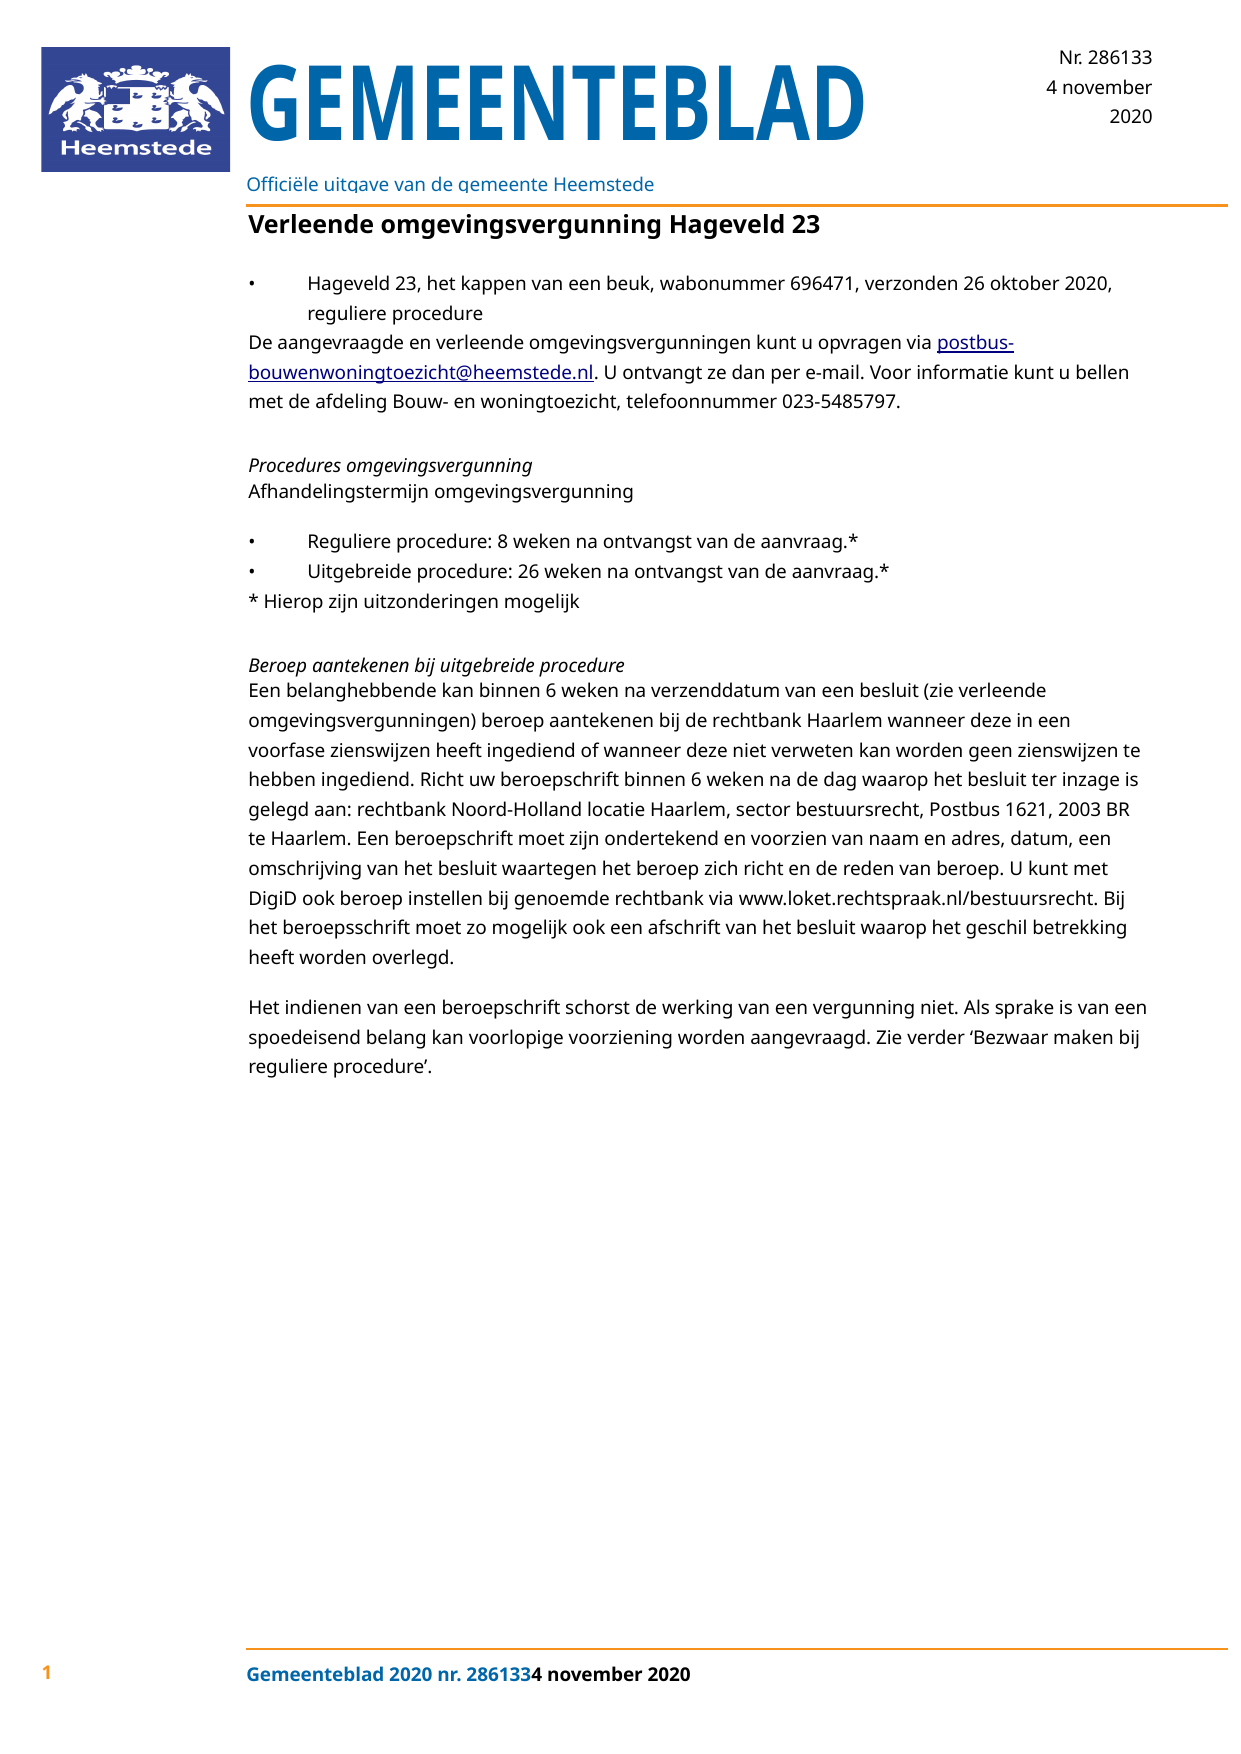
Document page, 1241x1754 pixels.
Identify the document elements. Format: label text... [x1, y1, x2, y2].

text Afhandelingstermijn omgevingsvergunning [248, 478, 1152, 504]
list Uitgebreide procedure: 26 weken na ontvangst van de aanvraag.* [248, 558, 1152, 584]
picture [41, 47, 231, 172]
text Procedures omgevingsvergunning [248, 453, 1152, 478]
list Reguliere procedure: 8 weken na ontvangst van de aanvraag.* [248, 529, 1152, 554]
text Het indienen van een beroepschrift schorst de werking van een vergunning niet. Als sprake is van een spoedeisend belang kan voorlopige voorziening worden aangevraagd. Zie verder ‘Bezwaar maken bij reguliere procedure’. [248, 994, 1152, 1079]
list Hageveld 23, het kappen van een beuk, wabonummer 696471, verzonden 26 oktober 2020, reguliere procedure [248, 270, 1152, 326]
text De aangevraagde en verleende omgevingsvergunningen kunt u opvragen via postbus-bouwenwoningtoezicht@heemstede.nl. U ontvangt ze dan per e-mail. Voor informatie kunt u bellen met de afdeling Bouw- en woningtoezicht, telefoonnummer 023-5485797. [248, 329, 1152, 414]
text Verleende omgevingsvergunning Hageveld 23 [248, 207, 1152, 241]
text Een belanghebbende kan binnen 6 weken na verzenddatum van een besluit (zie verleende omgevingsvergunningen) beroep aantekenen bij de rechtbank Haarlem wanneer deze in een voorfase zienswijzen heeft ingediend of wanneer deze niet verweten kan worden geen zienswijzen te hebben ingediend. Richt uw beroepschrift binnen 6 weken na de dag waarop het besluit ter inzage is gelegd aan: rechtbank Noord-Holland locatie Haarlem, sector bestuursrecht, Postbus 1621, 2003 BR te Haarlem. Een beroepschrift moet zijn ondertekend en voorzien van naam en adres, datum, een omschrijving van het besluit waartegen het beroep zich richt en de reden van beroep. U kunt met DigiD ook beroep instellen bij genoemde rechtbank via www.loket.rechtspraak.nl/bestuursrecht. Bij het beroepsschrift moet zo mogelijk ook een afschrift van het besluit waarop het geschil betrekking heeft worden overlegd. [248, 678, 1152, 969]
text Beroep aantekenen bij uitgebreide procedure [248, 652, 1152, 678]
text * Hierop zijn uitzonderingen mogelijk [248, 588, 1152, 614]
